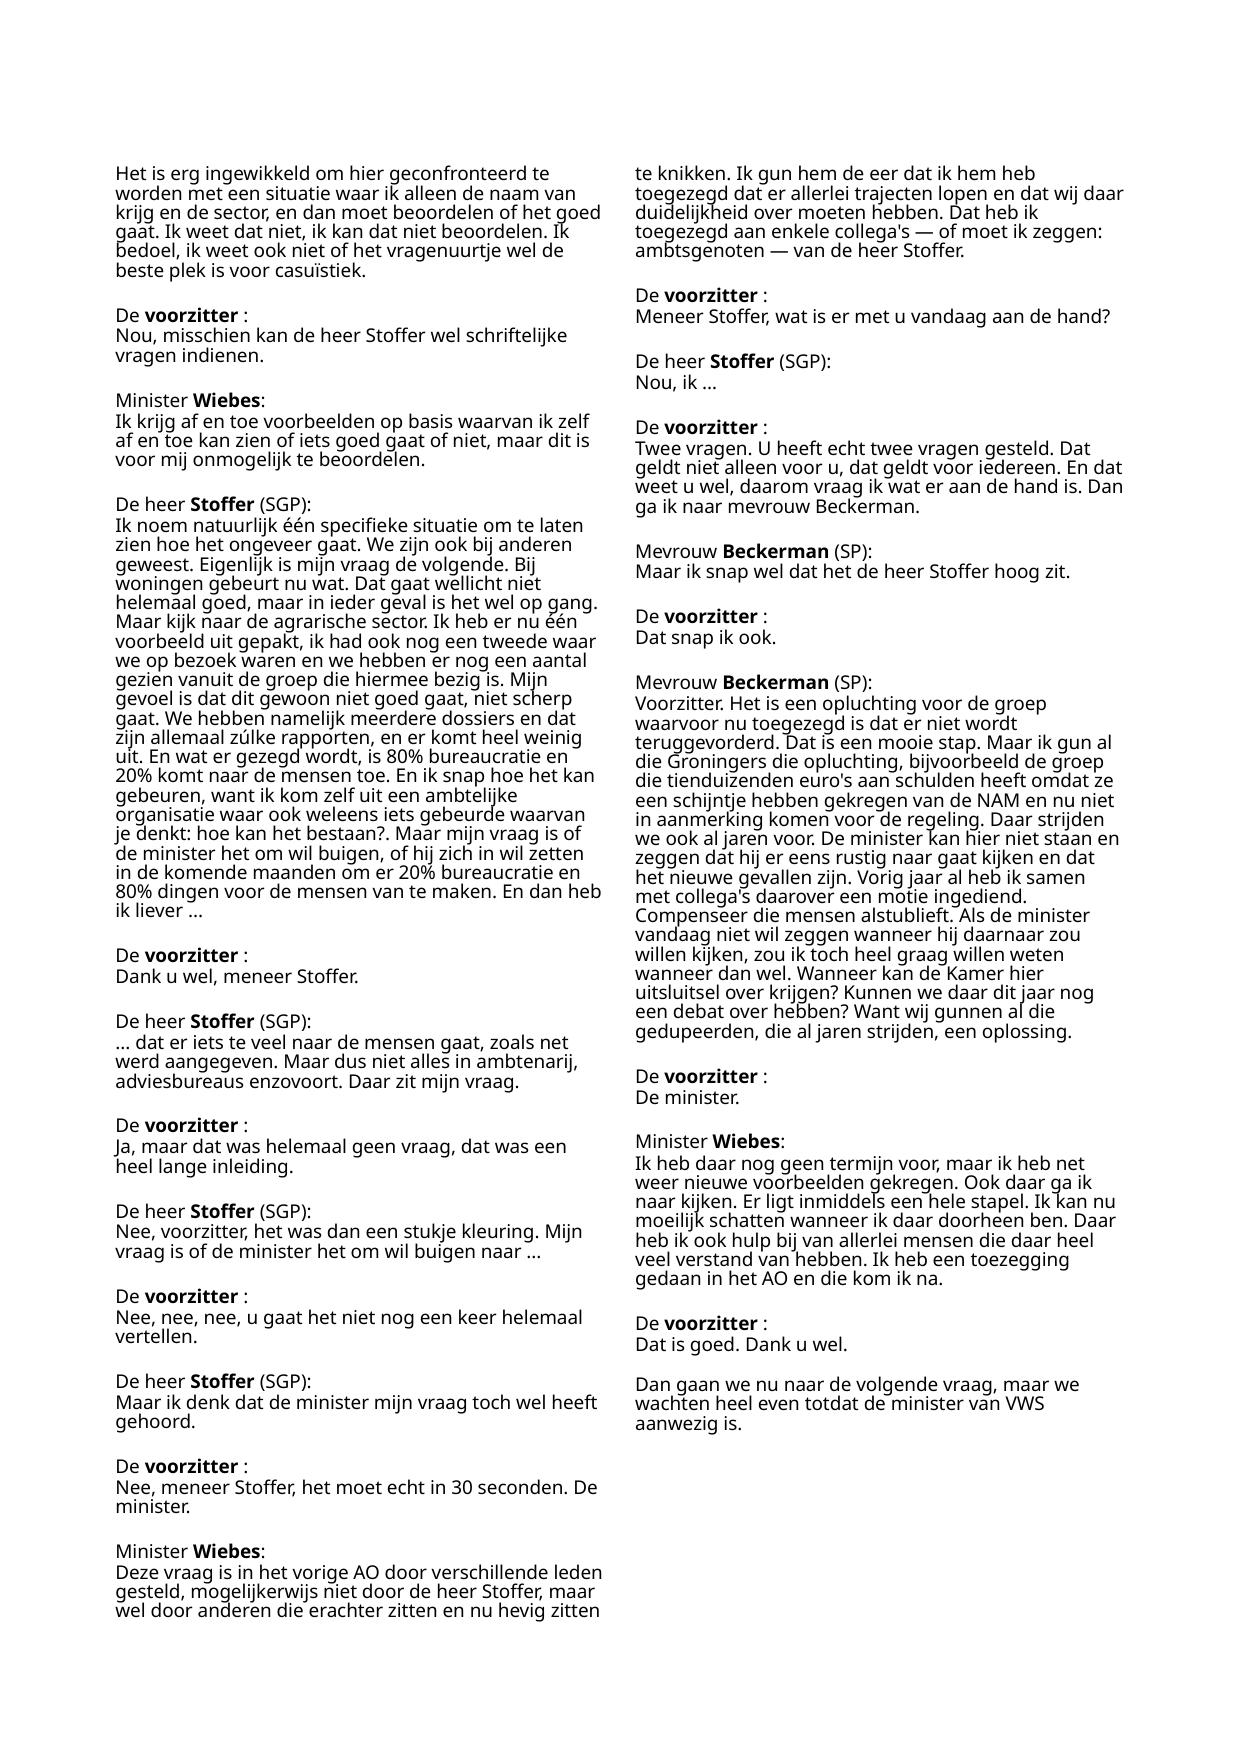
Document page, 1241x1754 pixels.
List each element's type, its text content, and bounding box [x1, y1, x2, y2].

text ... dat er iets te veel naar de mensen gaat, zoals net werd aangegeven. Maar dus niet alles in ambtenarij, adviesbureaus enzovoort. Daar zit mijn vraag. [115, 1034, 605, 1092]
text Dan gaan we nu naar de volgende vraag, maar we wachten heel even totdat de minister van VWS aanwezig is. [635, 1376, 1125, 1434]
text Mevrouw Beckerman (SP): [635, 538, 1125, 563]
text Dat is goed. Dank u wel. [635, 1336, 1125, 1355]
text Ik noem natuurlijk één specifieke situatie om te laten zien hoe het ongeveer gaat. We zijn ook bij anderen geweest. Eigenlijk is mijn vraag de volgende. Bij woningen gebeurt nu wat. Dat gaat wellicht niet helemaal goed, maar in ieder geval is het wel op gang. Maar kijk naar de agrarische sector. Ik heb er nu één voorbeeld uit gepakt, ik had ook nog een tweede waar we op bezoek waren en we hebben er nog een aantal gezien vanuit de groep die hiermee bezig is. Mijn gevoel is dat dit gewoon niet goed gaat, niet scherp gaat. We hebben namelijk meerdere dossiers en dat zijn allemaal zúlke rapporten, en er komt heel weinig uit. En wat er gezegd wordt, is 80% bureaucratie en 20% komt naar de mensen toe. En ik snap hoe het kan gebeuren, want ik kom zelf uit een ambtelijke organisatie waar ook weleens iets gebeurde waarvan je denkt: hoe kan het bestaan?. Maar mijn vraag is of de minister het om wil buigen, of hij zich in wil zetten in de komende maanden om er 20% bureaucratie en 80% dingen voor de mensen van te maken. En dan heb ik liever ... [115, 517, 605, 922]
text Minister Wiebes: [635, 1129, 1125, 1154]
text Dank u wel, meneer Stoffer. [115, 968, 605, 987]
text De minister. [635, 1089, 1125, 1108]
text De voorzitter : [115, 1283, 605, 1309]
text Mevrouw Beckerman (SP): [635, 669, 1125, 695]
text De heer Stoffer (SGP): [115, 1368, 605, 1394]
text Voorzitter. Het is een opluchting voor de groep waarvoor nu toegezegd is dat er niet wordt teruggevorderd. Dat is een mooie stap. Maar ik gun al die Groningers die opluchting, bijvoorbeeld de groep die tienduizenden euro's aan schulden heeft omdat ze een schijntje hebben gekregen van de NAM en nu niet in aanmerking komen voor de regeling. Daar strijden we ook al jaren voor. De minister kan hier niet staan en zeggen dat hij er eens rustig naar gaat kijken en dat het nieuwe gevallen zijn. Vorig jaar al heb ik samen met collega's daarover een motie ingediend. Compenseer die mensen alstublieft. Als de minister vandaag niet wil zeggen wanneer hij daarnaar zou willen kijken, zou ik toch heel graag willen weten wanneer dan wel. Wanneer kan de Kamer hier uitsluitsel over krijgen? Kunnen we daar dit jaar nog een debat over hebben? Want wij gunnen al die gedupeerden, die al jaren strijden, een oplossing. [635, 695, 1125, 1042]
text Minister Wiebes: [115, 387, 605, 413]
text Dat snap ik ook. [635, 629, 1125, 649]
text De heer Stoffer (SGP): [115, 1008, 605, 1034]
text De voorzitter : [635, 604, 1125, 629]
text Maar ik denk dat de minister mijn vraag toch wel heeft gehoord. [115, 1394, 605, 1432]
text De voorzitter : [635, 1063, 1125, 1089]
text De heer Stoffer (SGP): [115, 491, 605, 517]
text Twee vragen. U heeft echt twee vragen gesteld. Dat geldt niet alleen voor u, dat geldt voor iedereen. En dat weet u wel, daarom vraag ik wat er aan de hand is. Dan ga ik naar mevrouw Beckerman. [635, 440, 1125, 517]
text De voorzitter : [115, 302, 605, 327]
text De voorzitter : [635, 414, 1125, 440]
text Ik heb daar nog geen termijn voor, maar ik heb net weer nieuwe voorbeelden gekregen. Ook daar ga ik naar kijken. Er ligt inmiddels een hele stapel. Ik kan nu moeilijk schatten wanneer ik daar doorheen ben. Daar heb ik ook hulp bij van allerlei mensen die daar heel veel verstand van hebben. Ik heb een toezegging gedaan in het AO en die kom ik na. [635, 1154, 1125, 1289]
text Het is erg ingewikkeld om hier geconfronteerd te worden met een situatie waar ik alleen de naam van krijg en de sector, en dan moet beoordelen of het goed gaat. Ik weet dat niet, ik kan dat niet beoordelen. Ik bedoel, ik weet ook niet of het vragenuurtje wel de beste plek is voor casuïstiek. [115, 165, 605, 281]
text Nou, misschien kan de heer Stoffer wel schriftelijke vragen indienen. [115, 327, 605, 366]
text Ja, maar dat was helemaal geen vraag, dat was een heel lange inleiding. [115, 1138, 605, 1177]
text Nou, ik … [635, 374, 1125, 393]
text De voorzitter : [635, 1310, 1125, 1336]
text De voorzitter : [115, 942, 605, 968]
text Nee, nee, nee, u gaat het niet nog een keer helemaal vertellen. [115, 1309, 605, 1347]
text Nee, voorzitter, het was dan een stukje kleuring. Mijn vraag is of de minister het om wil buigen naar ... [115, 1223, 605, 1262]
text Nee, meneer Stoffer, het moet echt in 30 seconden. De minister. [115, 1479, 605, 1517]
text Maar ik snap wel dat het de heer Stoffer hoog zit. [635, 563, 1125, 583]
text De voorzitter : [115, 1113, 605, 1138]
text Minister Wiebes: [115, 1538, 605, 1564]
text De voorzitter : [115, 1453, 605, 1479]
text Deze vraag is in het vorige AO door verschillende leden gesteld, mogelijkerwijs niet door de heer Stoffer, maar wel door anderen die erachter zitten en nu hevig zitten [115, 1564, 605, 1622]
text De heer Stoffer (SGP): [635, 348, 1125, 374]
text De voorzitter : [635, 282, 1125, 308]
text Meneer Stoffer, wat is er met u vandaag aan de hand? [635, 308, 1125, 327]
text te knikken. Ik gun hem de eer dat ik hem heb toegezegd dat er allerlei trajecten lopen en dat wij daar duidelijkheid over moeten hebben. Dat heb ik toegezegd aan enkele collega's — of moet ik zeggen: ambtsgenoten — van de heer Stoffer. [635, 165, 1125, 262]
text Ik krijg af en toe voorbeelden op basis waarvan ik zelf af en toe kan zien of iets goed gaat of niet, maar dit is voor mij onmogelijk te beoordelen. [115, 413, 605, 470]
text De heer Stoffer (SGP): [115, 1198, 605, 1223]
